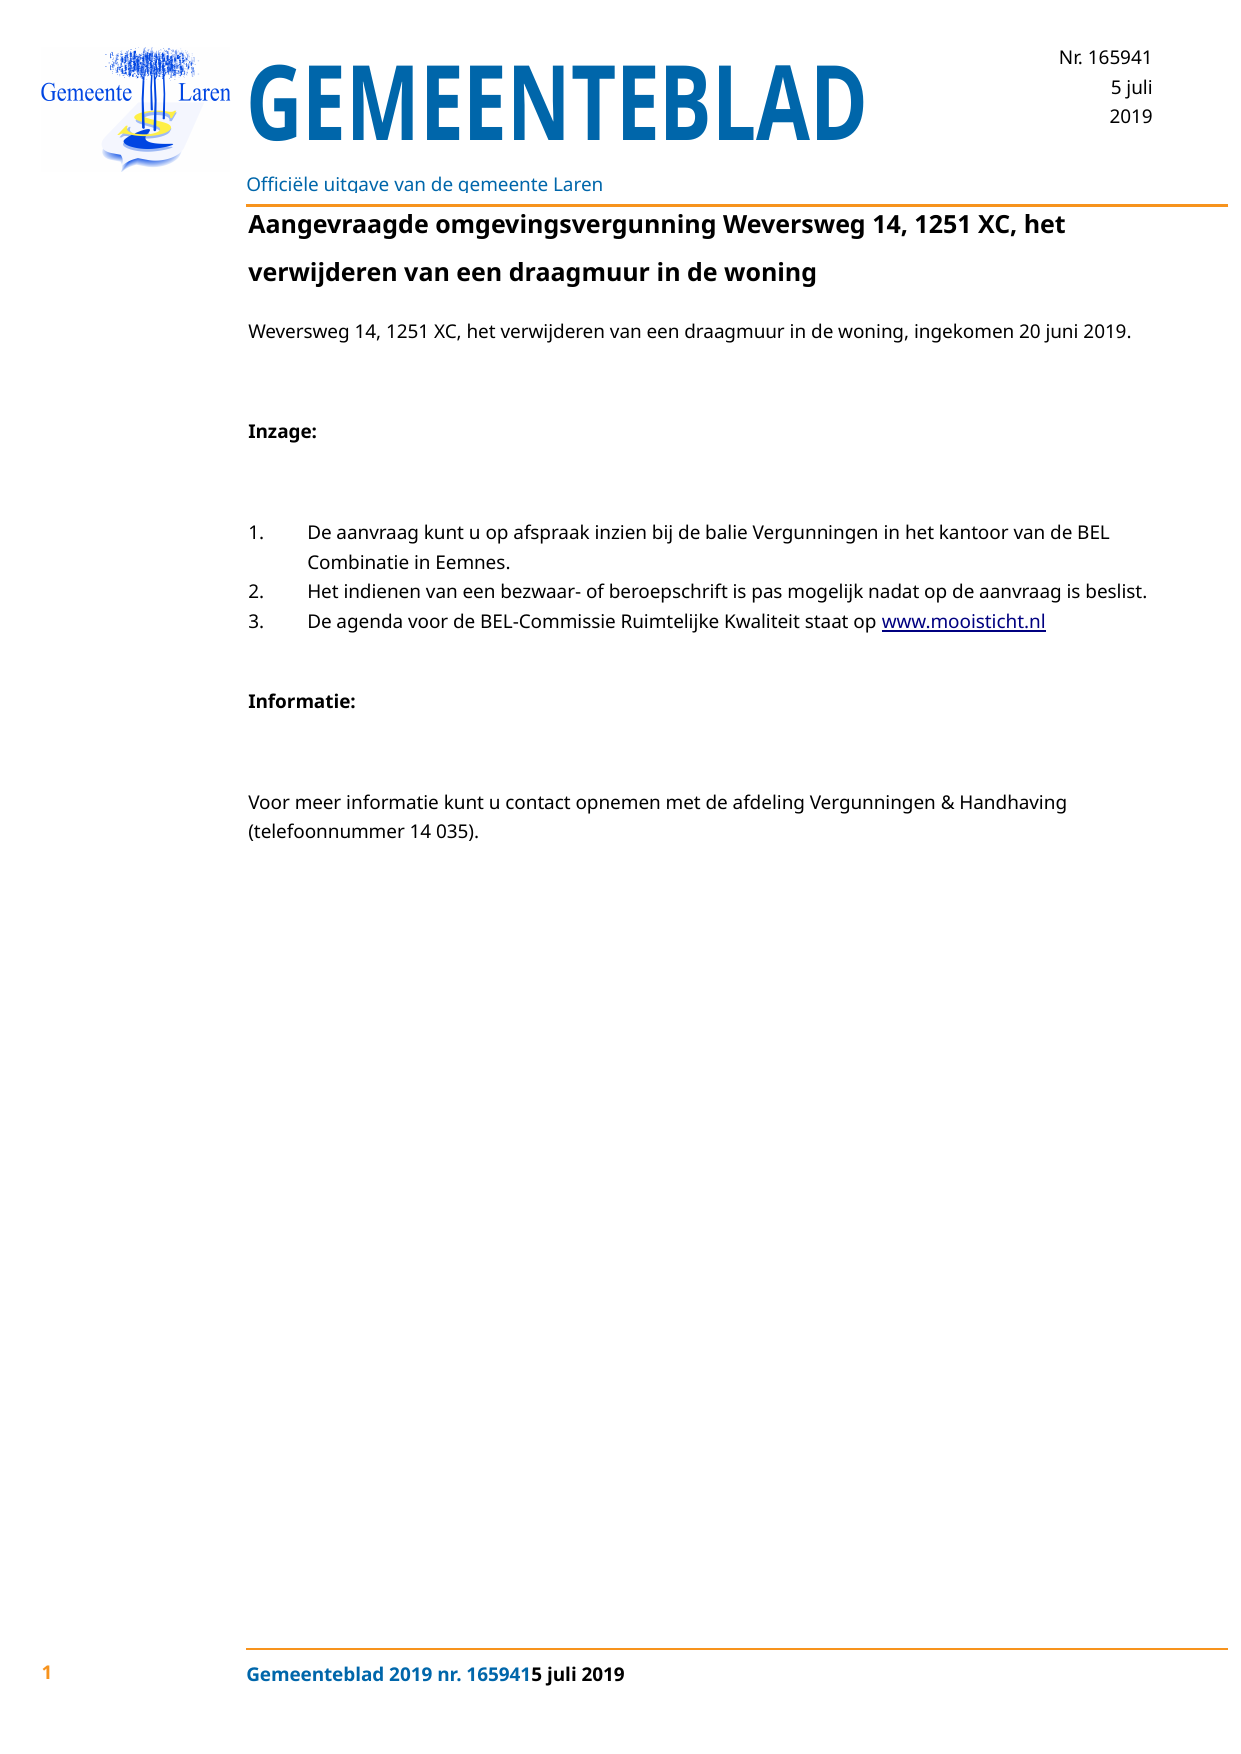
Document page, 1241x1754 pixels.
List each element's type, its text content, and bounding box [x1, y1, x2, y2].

list De agenda voor de BEL-Commissie Ruimtelijke Kwaliteit staat op www.mooisticht.nl [248, 608, 1152, 634]
text Weversweg 14, 1251 XC, het verwijderen van een draagmuur in de woning, ingekomen 20 juni 2019. [248, 318, 1152, 344]
text Informatie: [248, 688, 1152, 714]
picture [41, 47, 231, 172]
text Voor meer informatie kunt u contact opnemen met de afdeling Vergunningen & Handhaving (telefoonnummer 14 035). [248, 789, 1152, 844]
list Het indienen van een bezwaar- of beroepschrift is pas mogelijk nadat op de aanvraag is beslist. [248, 579, 1152, 604]
text Aangevraagde omgevingsvergunning Weversweg 14, 1251 XC, het verwijderen van een draagmuur in de woning [248, 207, 1152, 288]
text Inzage: [248, 419, 1152, 444]
list De aanvraag kunt u op afspraak inzien bij de balie Vergunningen in het kantoor van de BEL Combinatie in Eemnes. [248, 519, 1152, 575]
